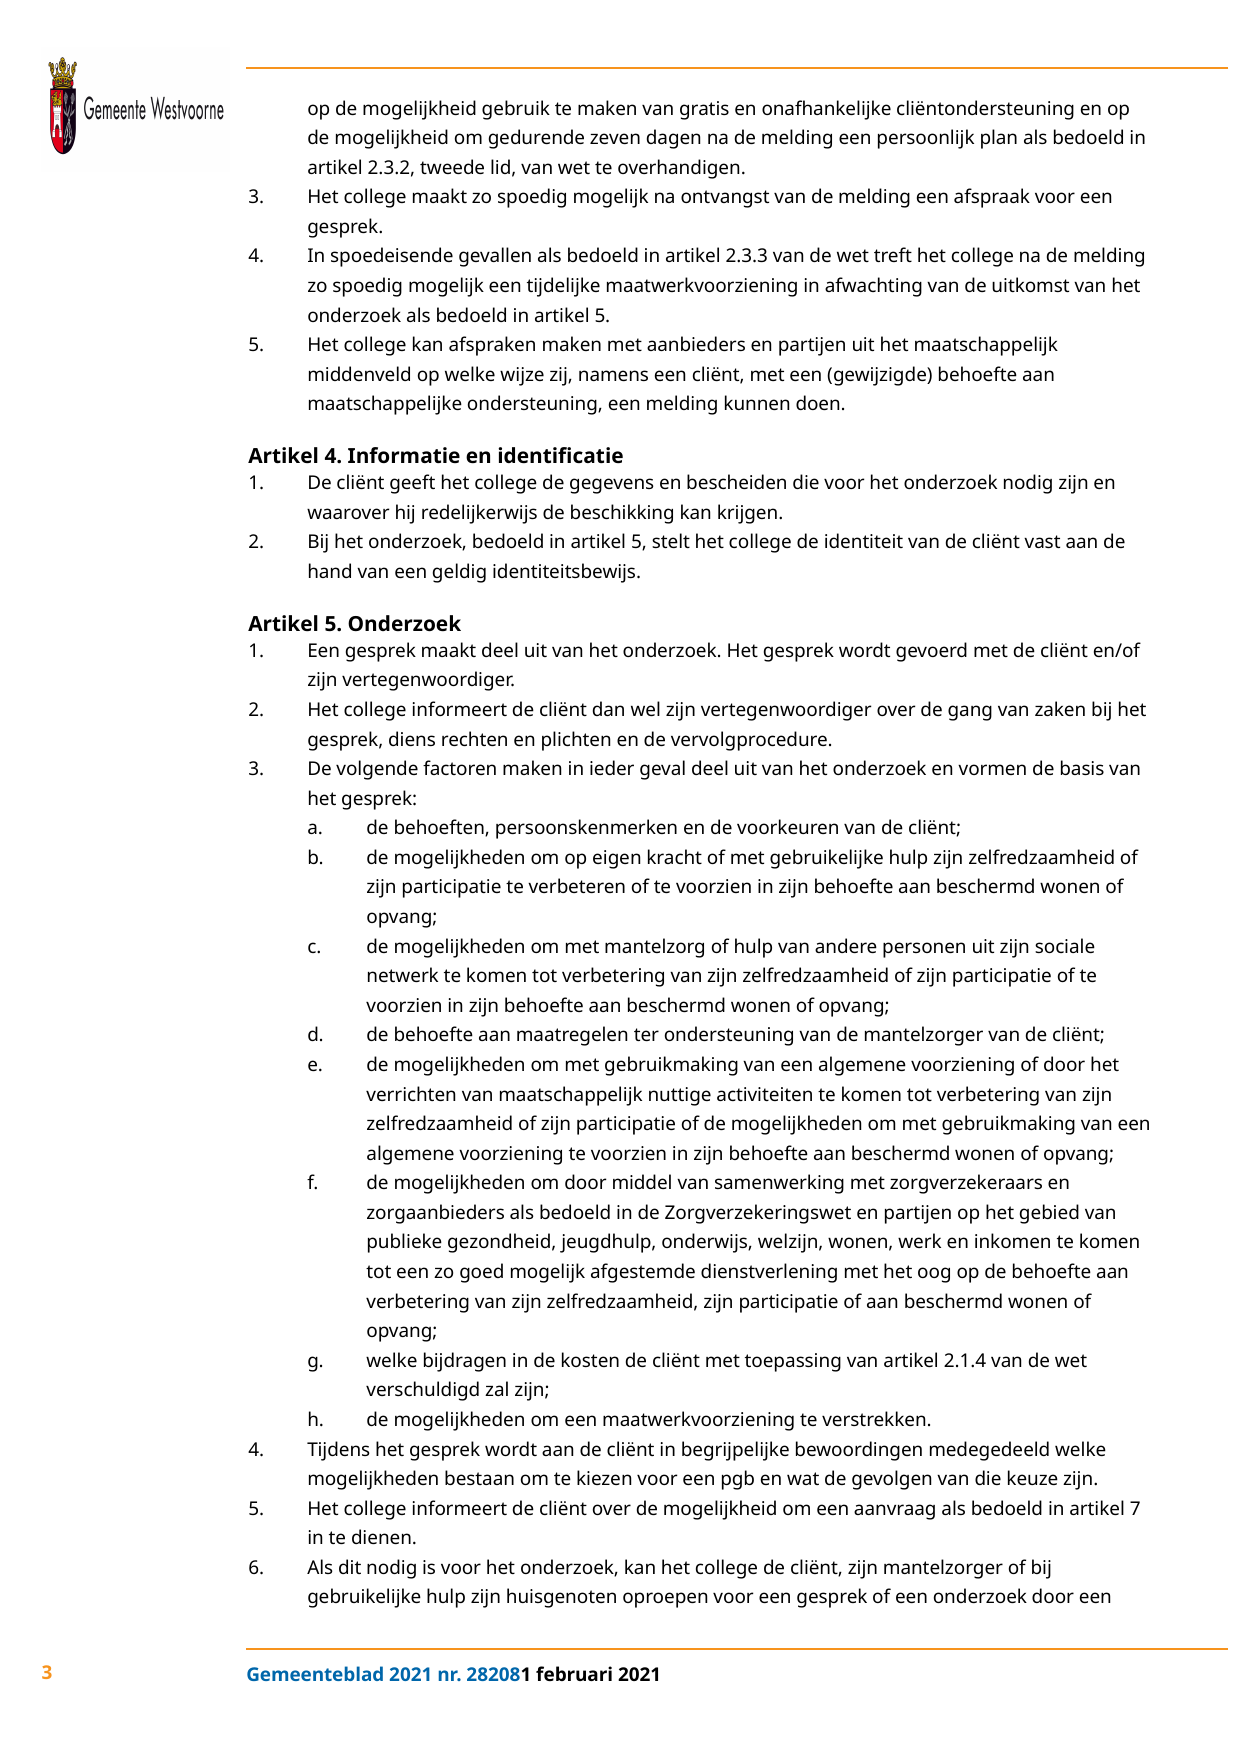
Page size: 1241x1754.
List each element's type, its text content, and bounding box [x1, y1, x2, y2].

list Het college maakt zo spoedig mogelijk na ontvangst van de melding een afspraak voor een gesprek. [248, 183, 1152, 239]
list Tijdens het gesprek wordt aan de cliënt in begrijpelijke bewoordingen medegedeeld welke mogelijkheden bestaan om te kiezen voor een pgb en wat de gevolgen van die keuze zijn. [248, 1436, 1152, 1491]
list de behoeften, persoonskenmerken en de voorkeuren van de cliënt; [307, 814, 1152, 840]
list de behoefte aan maatregelen ter ondersteuning van de mantelzorger van de cliënt; [307, 1022, 1152, 1047]
list welke bijdragen in de kosten de cliënt met toepassing van artikel 2.1.4 van de wet verschuldigd zal zijn; [307, 1347, 1152, 1402]
list Een gesprek maakt deel uit van het onderzoek. Het gesprek wordt gevoerd met de cliënt en/of zijn vertegenwoordiger. [248, 637, 1152, 692]
text Artikel 4. Informatie en identificatie [248, 441, 1152, 469]
list de mogelijkheden om op eigen kracht of met gebruikelijke hulp zijn zelfredzaamheid of zijn participatie te verbeteren of te voorzien in zijn behoefte aan beschermd wonen of opvang; [307, 844, 1152, 929]
list De volgende factoren maken in ieder geval deel uit van het onderzoek en vormen de basis van het gesprek: [248, 755, 1152, 811]
text Artikel 5. Onderzoek [248, 609, 1152, 637]
list de mogelijkheden om met mantelzorg of hulp van andere personen uit zijn sociale netwerk te komen tot verbetering van zijn zelfredzaamheid of zijn participatie of te voorzien in zijn behoefte aan beschermd wonen of opvang; [307, 933, 1152, 1018]
list Het college kan afspraken maken met aanbieders en partijen uit het maatschappelijk middenveld op welke wijze zij, namens een cliënt, met een (gewijzigde) behoefte aan maatschappelijke ondersteuning, een melding kunnen doen. [248, 331, 1152, 416]
list Bij het onderzoek, bedoeld in artikel 5, stelt het college de identiteit van de cliënt vast aan de hand van een geldig identiteitsbewijs. [248, 529, 1152, 584]
list de mogelijkheden om door middel van samenwerking met zorgverzekeraars en zorgaanbieders als bedoeld in de Zorgverzekeringswet en partijen op het gebied van publieke gezondheid, jeugdhulp, onderwijs, welzijn, wonen, werk en inkomen te komen tot een zo goed mogelijk afgestemde dienstverlening met het oog op de behoefte aan verbetering van zijn zelfredzaamheid, zijn participatie of aan beschermd wonen of opvang; [307, 1169, 1152, 1343]
list de mogelijkheden om een maatwerkvoorziening te verstrekken. [307, 1406, 1152, 1432]
list de mogelijkheden om met gebruikmaking van een algemene voorziening of door het verrichten van maatschappelijk nuttige activiteiten te komen tot verbetering van zijn zelfredzaamheid of zijn participatie of de mogelijkheden om met gebruikmaking van een algemene voorziening te voorzien in zijn behoefte aan beschermd wonen of opvang; [307, 1051, 1152, 1166]
list op de mogelijkheid gebruik te maken van gratis en onafhankelijke cliëntondersteuning en op de mogelijkheid om gedurende zeven dagen na de melding een persoonlijk plan als bedoeld in artikel 2.3.2, tweede lid, van wet te overhandigen. [248, 95, 1152, 180]
picture [41, 47, 231, 172]
list Het college informeert de cliënt over de mogelijkheid om een aanvraag als bedoeld in artikel 7 in te dienen. [248, 1495, 1152, 1550]
list In spoedeisende gevallen als bedoeld in artikel 2.3.3 van de wet treft het college na de melding zo spoedig mogelijk een tijdelijke maatwerkvoorziening in afwachting van de uitkomst van het onderzoek als bedoeld in artikel 5. [248, 243, 1152, 328]
list Als dit nodig is voor het onderzoek, kan het college de cliënt, zijn mantelzorger of bij gebruikelijke hulp zijn huisgenoten oproepen voor een gesprek of een onderzoek door een [248, 1554, 1152, 1609]
list Het college informeert de cliënt dan wel zijn vertegenwoordiger over de gang van zaken bij het gesprek, diens rechten en plichten en de vervolgprocedure. [248, 696, 1152, 752]
list De cliënt geeft het college de gegevens en bescheiden die voor het onderzoek nodig zijn en waarover hij redelijkerwijs de beschikking kan krijgen. [248, 469, 1152, 525]
